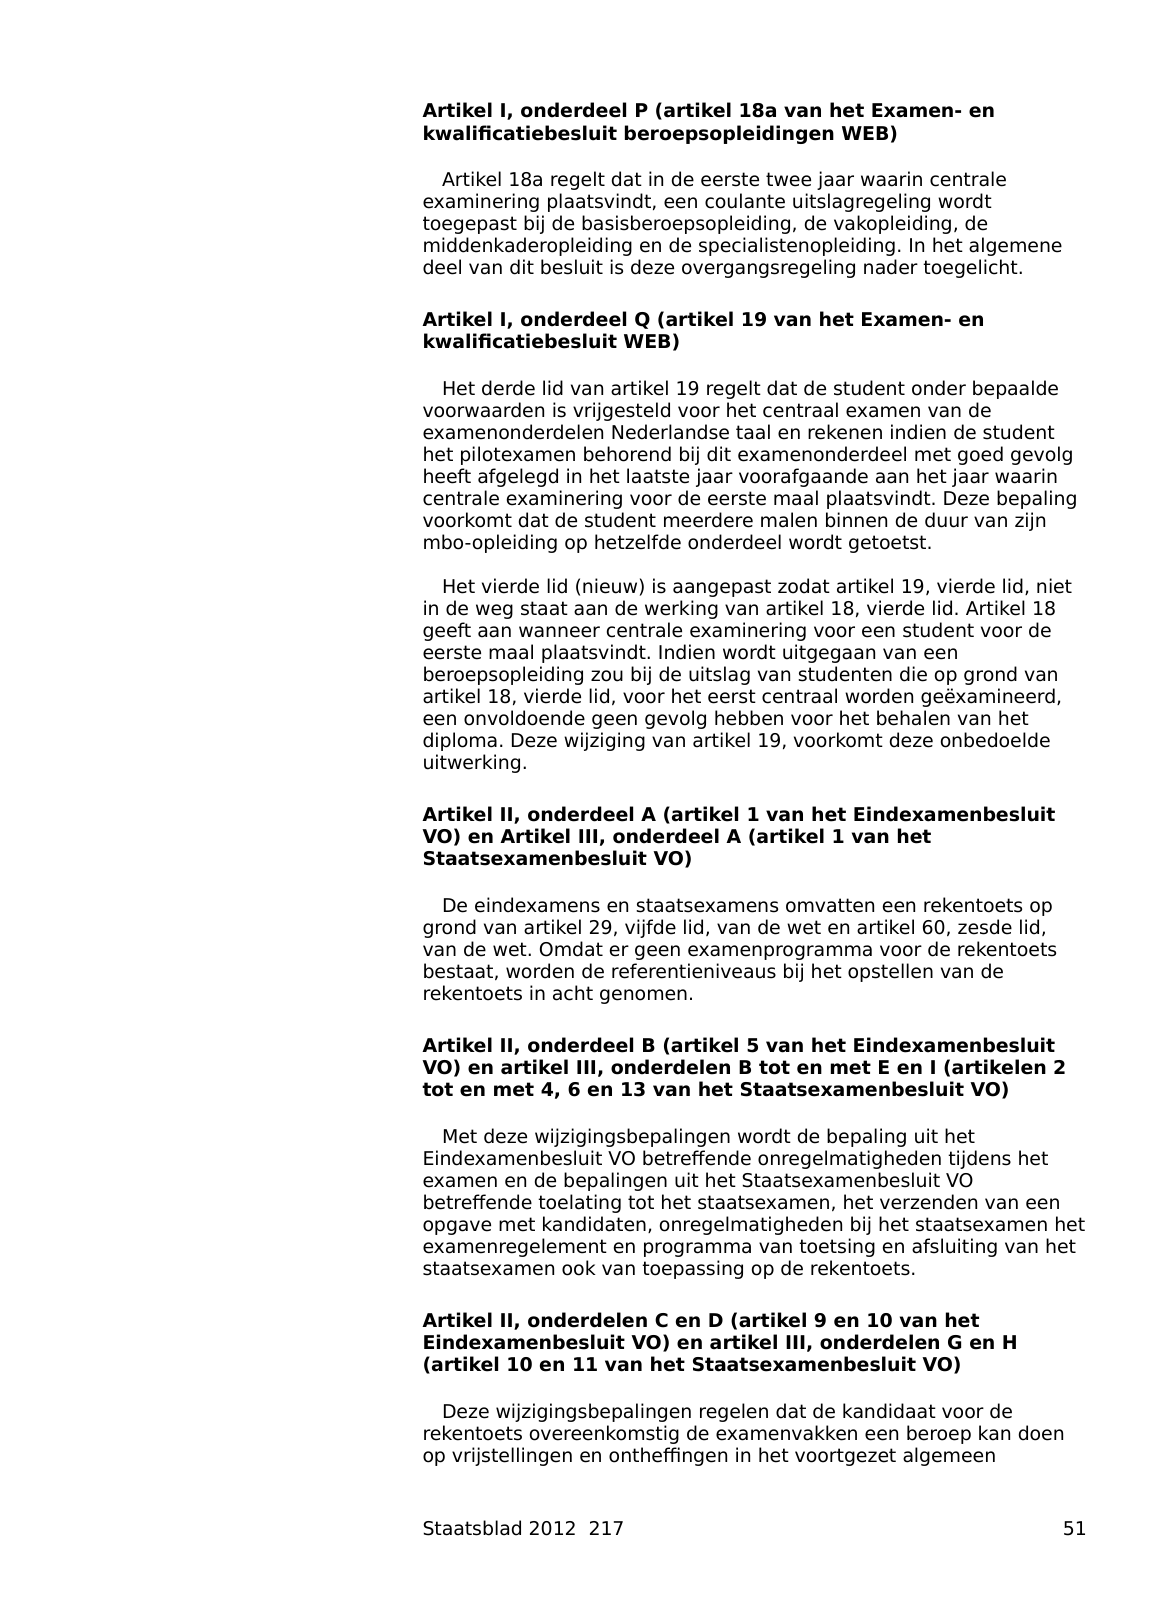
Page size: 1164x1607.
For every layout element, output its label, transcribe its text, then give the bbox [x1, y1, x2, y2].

subtitle Artikel II, onderdeel B (artikel 5 van het Eindexamenbesluit VO) en artikel III, onderdelen B tot en met E en I (artikelen 2 tot en met 4, 6 en 13 van het Staatsexamenbesluit VO) [422, 1035, 1087, 1101]
text Met deze wijzigingsbepalingen wordt de bepaling uit het Eindexamenbesluit VO betreffende onregelmatigheden tijdens het examen en de bepalingen uit het Staatsexamenbesluit VO betreffende toelating tot het staatsexamen, het verzenden van een opgave met kandidaten, onregelmatigheden bij het staatsexamen het examenregelement en programma van toetsing en afsluiting van het staatsexamen ook van toepassing op de rekentoets. [422, 1126, 1087, 1280]
subtitle Artikel II, onderdeel A (artikel 1 van het Eindexamenbesluit VO) en Artikel III, onderdeel A (artikel 1 van het Staatsexamenbesluit VO) [422, 804, 1087, 870]
text Deze wijzigingsbepalingen regelen dat de kandidaat voor de rekentoets overeenkomstig de examenvakken een beroep kan doen op vrijstellingen en ontheffingen in het voortgezet algemeen [422, 1401, 1087, 1467]
subtitle Artikel I, onderdeel Q (artikel 19 van het Examen- en kwalificatiebesluit WEB) [422, 309, 1087, 353]
text Het derde lid van artikel 19 regelt dat de student onder bepaalde voorwaarden is vrijgesteld voor het centraal examen van de examenonderdelen Nederlandse taal en rekenen indien de student het pilotexamen behorend bij dit examenonderdeel met goed gevolg heeft afgelegd in het laatste jaar voorafgaande aan het jaar waarin centrale examinering voor de eerste maal plaatsvindt. Deze bepaling voorkomt dat de student meerdere malen binnen de duur van zijn mbo-opleiding op hetzelfde onderdeel wordt getoetst. [422, 378, 1087, 554]
text Het vierde lid (nieuw) is aangepast zodat artikel 19, vierde lid, niet in de weg staat aan de werking van artikel 18, vierde lid. Artikel 18 geeft aan wanneer centrale examinering voor een student voor de eerste maal plaatsvindt. Indien wordt uitgegaan van een beroepsopleiding zou bij de uitslag van studenten die op grond van artikel 18, vierde lid, voor het eerst centraal worden geëxamineerd, een onvoldoende geen gevolg hebben voor het behalen van het diploma. Deze wijziging van artikel 19, voorkomt deze onbedoelde uitwerking. [422, 576, 1087, 774]
subtitle Artikel I, onderdeel P (artikel 18a van het Examen- en kwalificatiebesluit beroepsopleidingen WEB) [422, 100, 1087, 144]
text Artikel 18a regelt dat in de eerste twee jaar waarin centrale examinering plaatsvindt, een coulante uitslagregeling wordt toegepast bij de basisberoepsopleiding, de vakopleiding, de middenkaderopleiding en de specialistenopleiding. In het algemene deel van dit besluit is deze overgangsregeling nader toegelicht. [422, 169, 1087, 279]
subtitle Artikel II, onderdelen C en D (artikel 9 en 10 van het Eindexamenbesluit VO) en artikel III, onderdelen G en H (artikel 10 en 11 van het Staatsexamenbesluit VO) [422, 1310, 1087, 1376]
text De eindexamens en staatsexamens omvatten een rekentoets op grond van artikel 29, vijfde lid, van de wet en artikel 60, zesde lid, van de wet. Omdat er geen examenprogramma voor de rekentoets bestaat, worden de referentieniveaus bij het opstellen van de rekentoets in acht genomen. [422, 895, 1087, 1005]
